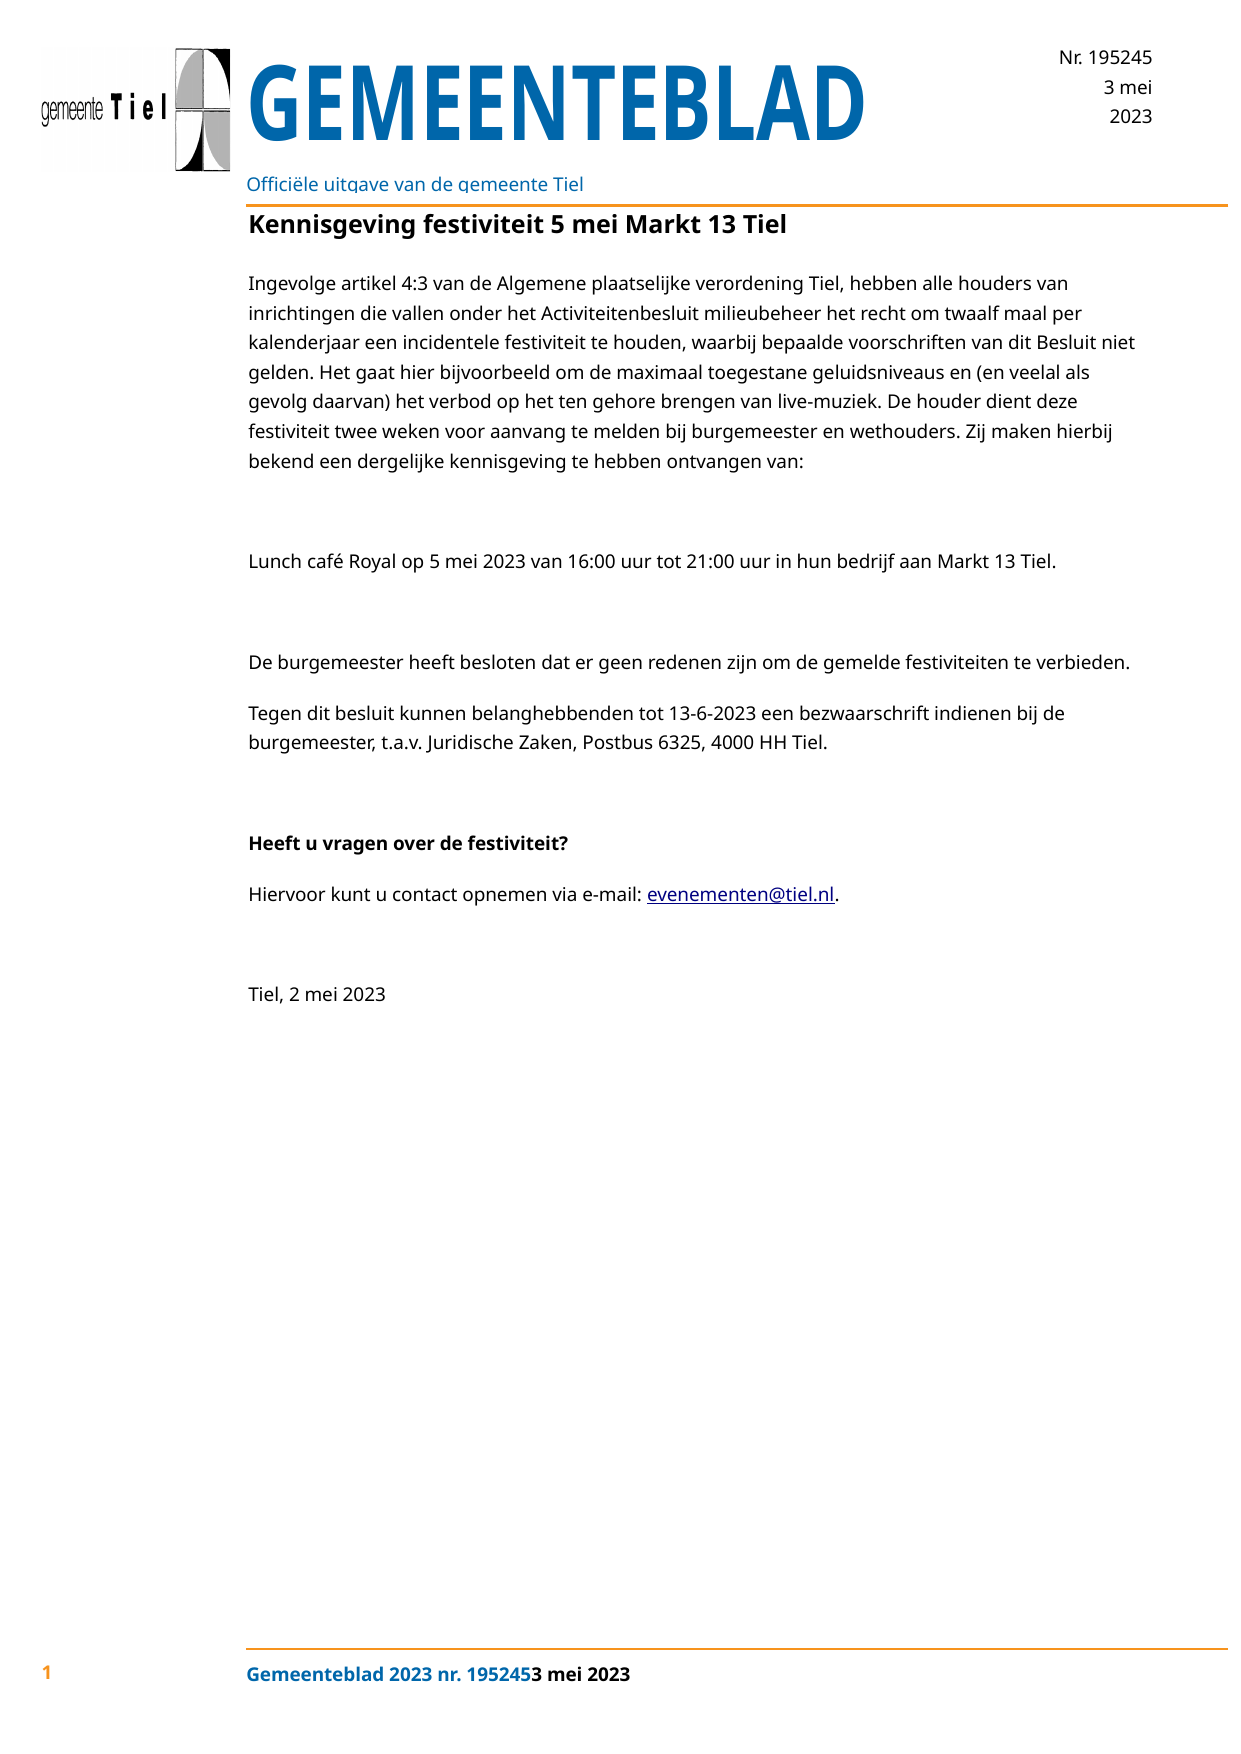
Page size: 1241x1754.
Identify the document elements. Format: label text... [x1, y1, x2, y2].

text De burgemeester heeft besloten dat er geen redenen zijn om de gemelde festiviteiten te verbieden. [248, 649, 1152, 675]
picture [41, 47, 231, 172]
text Kennisgeving festiviteit 5 mei Markt 13 Tiel [248, 207, 1152, 241]
text Tiel, 2 mei 2023 [248, 982, 1152, 1007]
text Ingevolge artikel 4:3 van de Algemene plaatselijke verordening Tiel, hebben alle houders van inrichtingen die vallen onder het Activiteitenbesluit milieubeheer het recht om twaalf maal per kalenderjaar een incidentele festiviteit te houden, waarbij bepaalde voorschriften van dit Besluit niet gelden. Het gaat hier bijvoorbeeld om de maximaal toegestane geluidsniveaus en (en veelal als gevolg daarvan) het verbod op het ten gehore brengen van live-muziek. De houder dient deze festiviteit twee weken voor aanvang te melden bij burgemeester en wethouders. Zij maken hierbij bekend een dergelijke kennisgeving te hebben ontvangen van: [248, 270, 1152, 473]
text Lunch café Royal op 5 mei 2023 van 16:00 uur tot 21:00 uur in hun bedrijf aan Markt 13 Tiel. [248, 549, 1152, 574]
text Tegen dit besluit kunnen belanghebbenden tot 13-6-2023 een bezwaarschrift indienen bij de burgemeester, t.a.v. Juridische Zaken, Postbus 6325, 4000 HH Tiel. [248, 700, 1152, 755]
text Hiervoor kunt u contact opnemen via e-mail: evenementen@tiel.nl. [248, 881, 1152, 906]
text Heeft u vragen over de festiviteit? [248, 830, 1152, 856]
